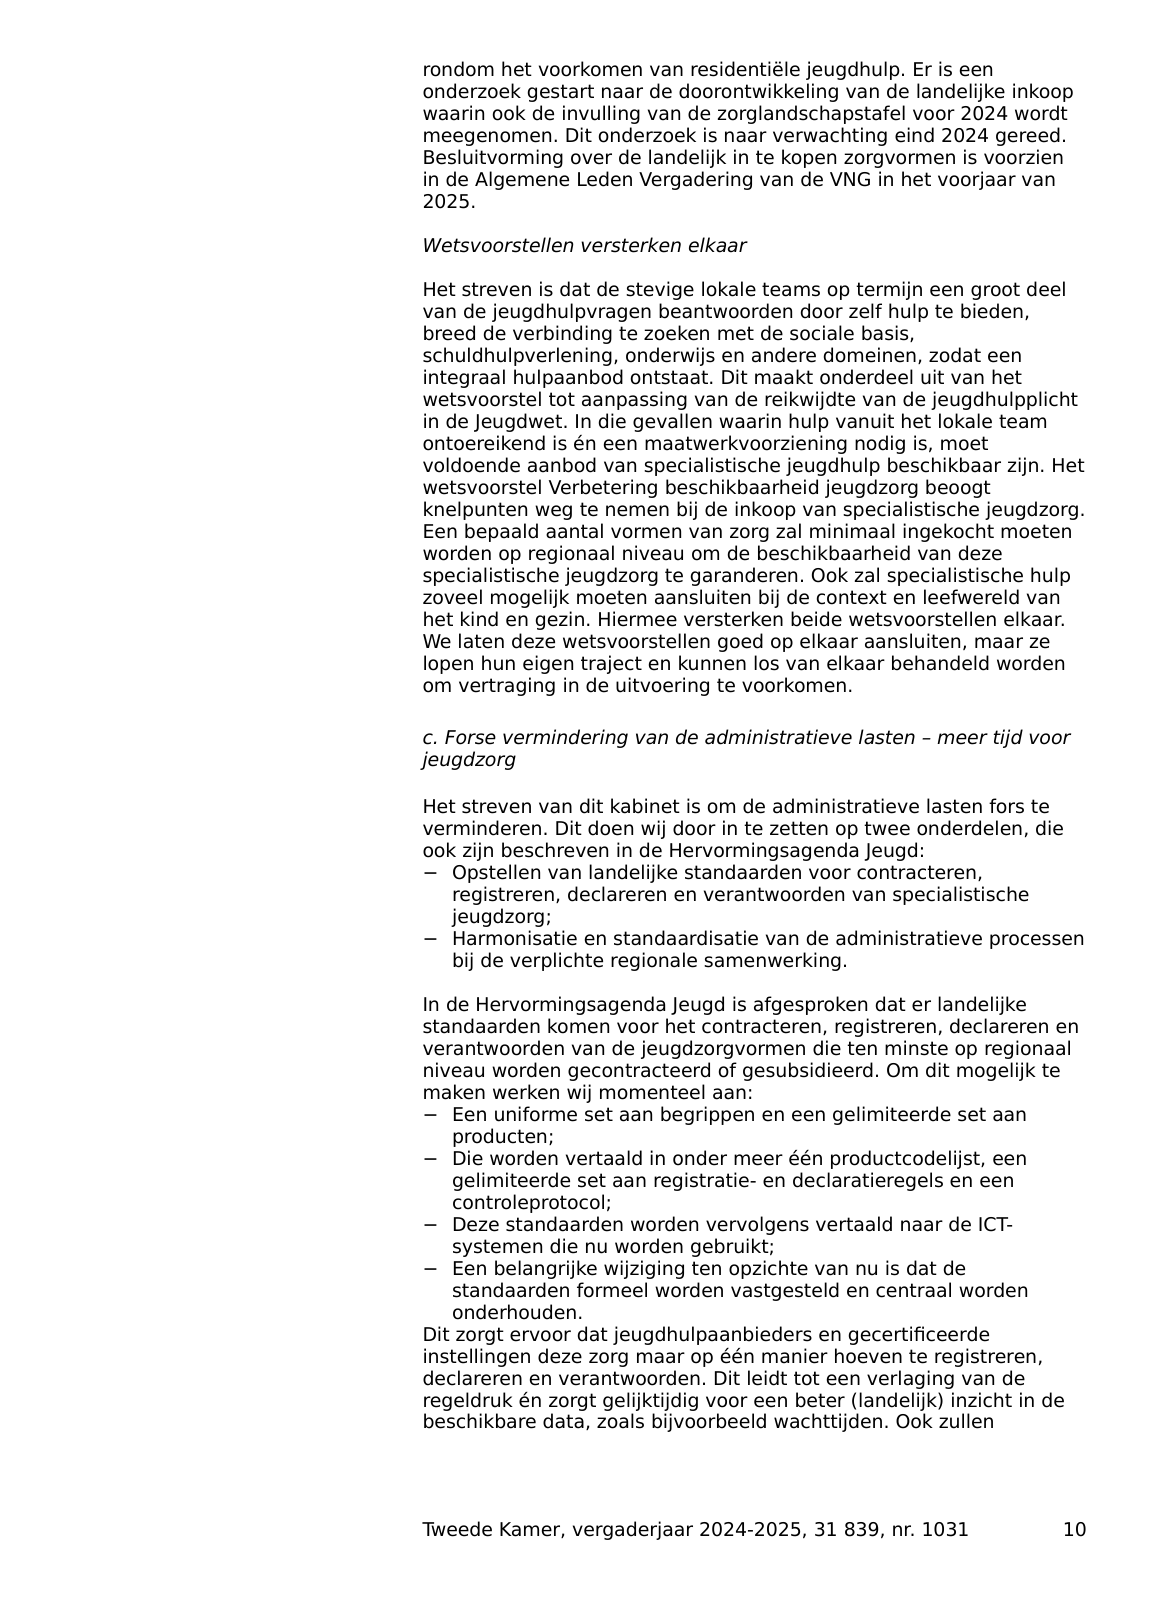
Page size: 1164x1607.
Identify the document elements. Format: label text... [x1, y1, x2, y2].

text − Harmonisatie en standaardisatie van de administratieve processen bij de verplichte regionale samenwerking. [422, 928, 1087, 972]
text Dit zorgt ervoor dat jeugdhulpaanbieders en gecertificeerde instellingen deze zorg maar op één manier hoeven te registreren, declareren en verantwoorden. Dit leidt tot een verlaging van de regeldruk én zorgt gelijktijdig voor een beter (landelijk) inzicht in de beschikbare data, zoals bijvoorbeeld wachttijden. Ook zullen [422, 1323, 1087, 1433]
subtitle c. Forse vermindering van de administratieve lasten – meer tijd voor jeugdzorg [422, 727, 1087, 771]
text − Deze standaarden worden vervolgens vertaald naar de ICT-systemen die nu worden gebruikt; [422, 1214, 1087, 1258]
text In de Hervormingsagenda Jeugd is afgesproken dat er landelijke standaarden komen voor het contracteren, registreren, declareren en verantwoorden van de jeugdzorgvormen die ten minste op regionaal niveau worden gecontracteerd of gesubsidieerd. Om dit mogelijk te maken werken wij momenteel aan: [422, 994, 1087, 1104]
text Het streven van dit kabinet is om de administratieve lasten fors te verminderen. Dit doen wij door in te zetten op twee onderdelen, die ook zijn beschreven in de Hervormingsagenda Jeugd: [422, 796, 1087, 862]
text − Die worden vertaald in onder meer één productcodelijst, een gelimiteerde set aan registratie- en declaratieregels en een controleprotocol; [422, 1148, 1087, 1214]
text Het streven is dat de stevige lokale teams op termijn een groot deel van de jeugdhulpvragen beantwoorden door zelf hulp te bieden, breed de verbinding te zoeken met de sociale basis, schuldhulpverlening, onderwijs en andere domeinen, zodat een integraal hulpaanbod ontstaat. Dit maakt onderdeel uit van het wetsvoorstel tot aanpassing van de reikwijdte van de jeugdhulpplicht in de Jeugdwet. In die gevallen waarin hulp vanuit het lokale team ontoereikend is én een maatwerkvoorziening nodig is, moet voldoende aanbod van specialistische jeugdhulp beschikbaar zijn. Het wetsvoorstel Verbetering beschikbaarheid jeugdzorg beoogt knelpunten weg te nemen bij de inkoop van specialistische jeugdzorg. Een bepaald aantal vormen van zorg zal minimaal ingekocht moeten worden op regionaal niveau om de beschikbaarheid van deze specialistische jeugdzorg te garanderen. Ook zal specialistische hulp zoveel mogelijk moeten aansluiten bij de context en leefwereld van het kind en gezin. Hiermee versterken beide wetsvoorstellen elkaar. We laten deze wetsvoorstellen goed op elkaar aansluiten, maar ze lopen hun eigen traject en kunnen los van elkaar behandeld worden om vertraging in de uitvoering te voorkomen. [422, 279, 1087, 697]
subtitle Wetsvoorstellen versterken elkaar [422, 235, 1087, 257]
text rondom het voorkomen van residentiële jeugdhulp. Er is een onderzoek gestart naar de doorontwikkeling van de landelijke inkoop waarin ook de invulling van de zorglandschapstafel voor 2024 wordt meegenomen. Dit onderzoek is naar verwachting eind 2024 gereed. Besluitvorming over de landelijk in te kopen zorgvormen is voorzien in de Algemene Leden Vergadering van de VNG in het voorjaar van 2025. [422, 59, 1087, 213]
text − Een uniforme set aan begrippen en een gelimiteerde set aan producten; [422, 1104, 1087, 1148]
text − Opstellen van landelijke standaarden voor contracteren, registreren, declareren en verantwoorden van specialistische jeugdzorg; [422, 862, 1087, 928]
text − Een belangrijke wijziging ten opzichte van nu is dat de standaarden formeel worden vastgesteld en centraal worden onderhouden. [422, 1258, 1087, 1323]
